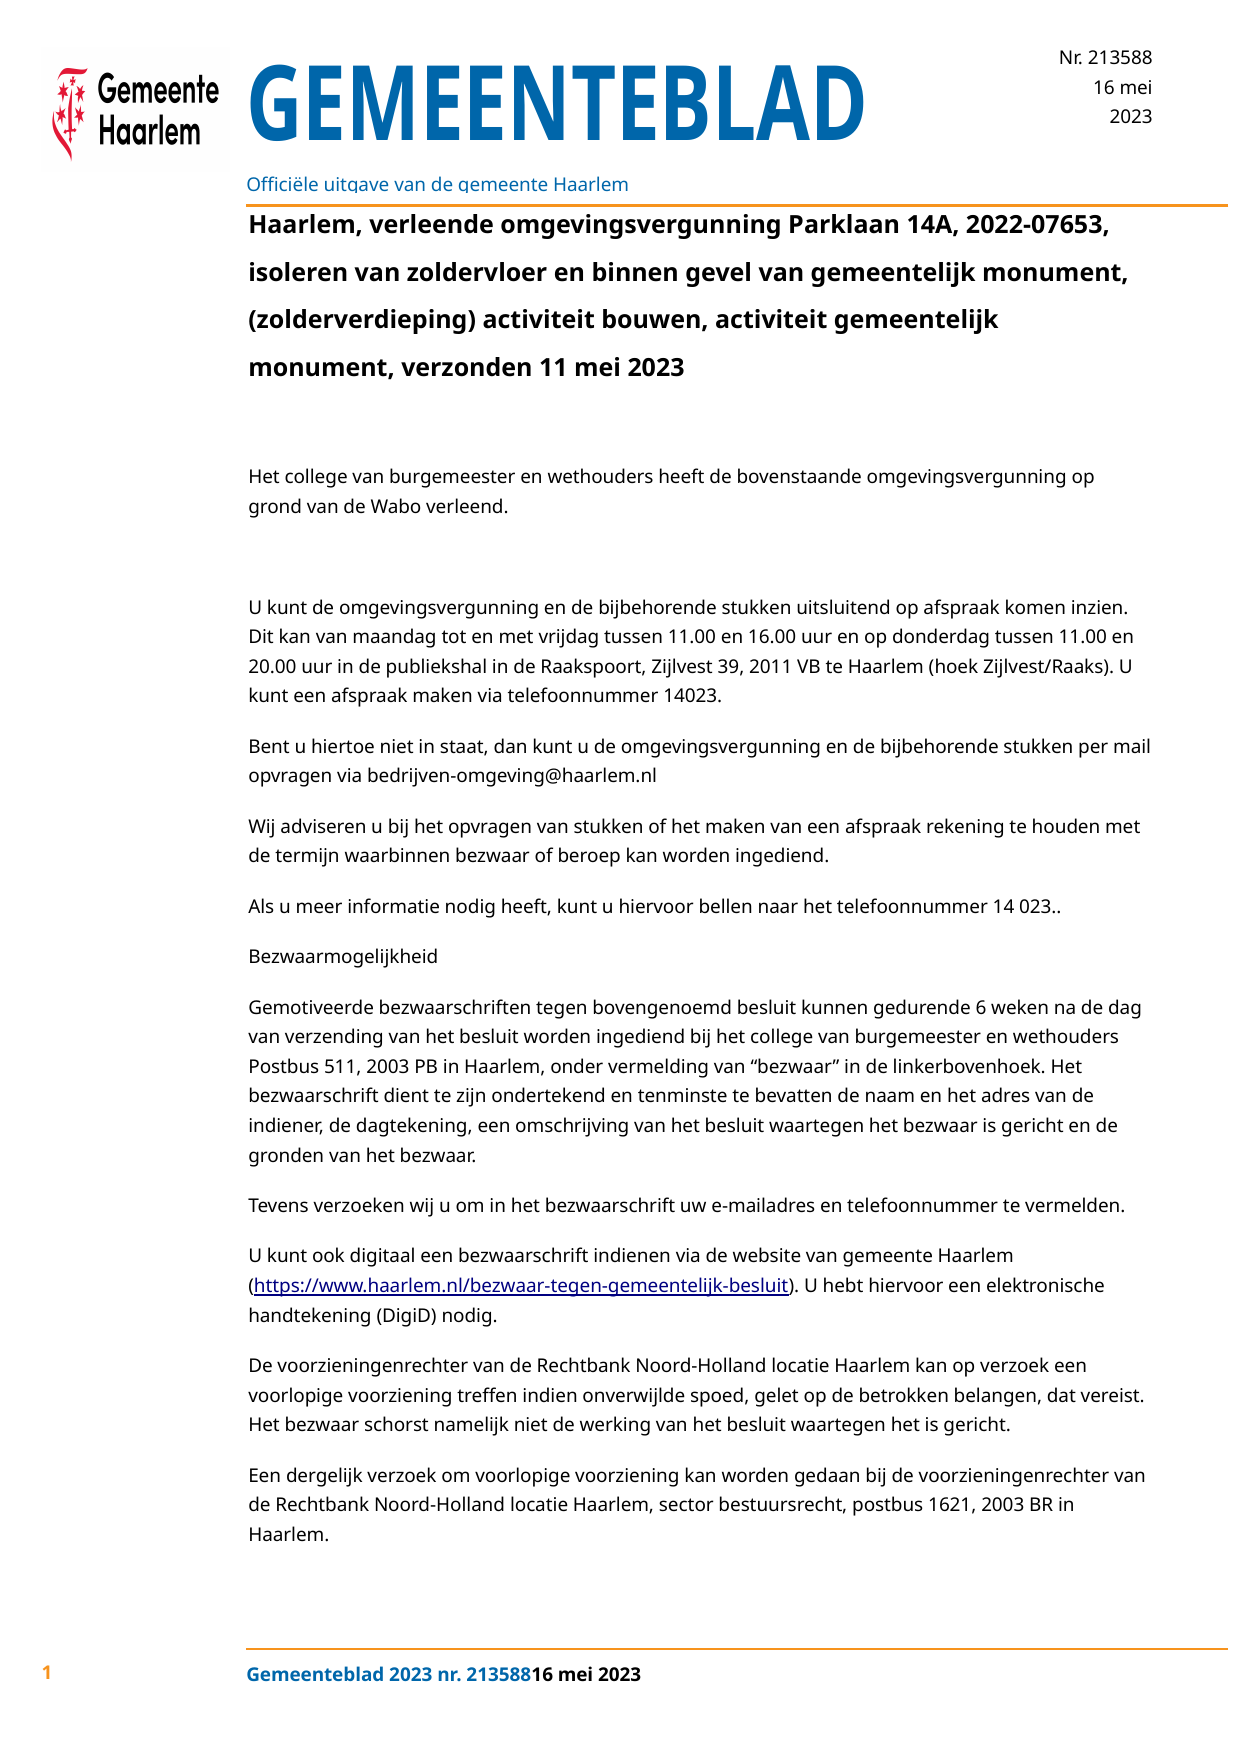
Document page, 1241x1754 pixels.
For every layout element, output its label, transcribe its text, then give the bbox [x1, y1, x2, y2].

text Tevens verzoeken wij u om in het bezwaarschrift uw e-mailadres en telefoonnummer te vermelden. [248, 1192, 1152, 1218]
text Haarlem, verleende omgevingsvergunning Parklaan 14A, 2022-07653, isoleren van zoldervloer en binnen gevel van gemeentelijk monument, (zolderverdieping) activiteit bouwen, activiteit gemeentelijk monument, verzonden 11 mei 2023 [248, 207, 1152, 384]
text Het college van burgemeester en wethouders heeft de bovenstaande omgevingsvergunning op grond van de Wabo verleend. [248, 463, 1152, 519]
text Bent u hiertoe niet in staat, dan kunt u de omgevingsvergunning en de bijbehorende stukken per mail opvragen via bedrijven-omgeving@haarlem.nl [248, 733, 1152, 788]
picture [41, 47, 231, 172]
text Gemotiveerde bezwaarschriften tegen bovengenoemd besluit kunnen gedurende 6 weken na de dag van verzending van het besluit worden ingediend bij het college van burgemeester en wethouders Postbus 511, 2003 PB in Haarlem, onder vermelding van “bezwaar” in de linkerbovenhoek. Het bezwaarschrift dient te zijn ondertekend en tenminste te bevatten de naam en het adres van de indiener, de dagtekening, een omschrijving van het besluit waartegen het bezwaar is gericht en de gronden van het bezwaar. [248, 994, 1152, 1168]
text De voorzieningenrechter van de Rechtbank Noord-Holland locatie Haarlem kan op verzoek een voorlopige voorziening treffen indien onverwijlde spoed, gelet op de betrokken belangen, dat vereist. Het bezwaar schorst namelijk niet de werking van het besluit waartegen het is gericht. [248, 1352, 1152, 1437]
text Een dergelijk verzoek om voorlopige voorziening kan worden gedaan bij de voorzieningenrechter van de Rechtbank Noord-Holland locatie Haarlem, sector bestuursrecht, postbus 1621, 2003 BR in Haarlem. [248, 1462, 1152, 1547]
text Als u meer informatie nodig heeft, kunt u hiervoor bellen naar het telefoonnummer 14 023.. [248, 893, 1152, 919]
text Bezwaarmogelijkheid [248, 943, 1152, 969]
text U kunt ook digitaal een bezwaarschrift indienen via de website van gemeente Haarlem (https://www.haarlem.nl/bezwaar-tegen-gemeentelijk-besluit). U hebt hiervoor een elektronische handtekening (DigiD) nodig. [248, 1243, 1152, 1328]
text Wij adviseren u bij het opvragen van stukken of het maken van een afspraak rekening te houden met de termijn waarbinnen bezwaar of beroep kan worden ingediend. [248, 813, 1152, 868]
text U kunt de omgevingsvergunning en de bijbehorende stukken uitsluitend op afspraak komen inzien. Dit kan van maandag tot en met vrijdag tussen 11.00 en 16.00 uur en op donderdag tussen 11.00 en 20.00 uur in de publiekshal in de Raakspoort, Zijlvest 39, 2011 VB te Haarlem (hoek Zijlvest/Raaks). U kunt een afspraak maken via telefoonnummer 14023. [248, 594, 1152, 708]
